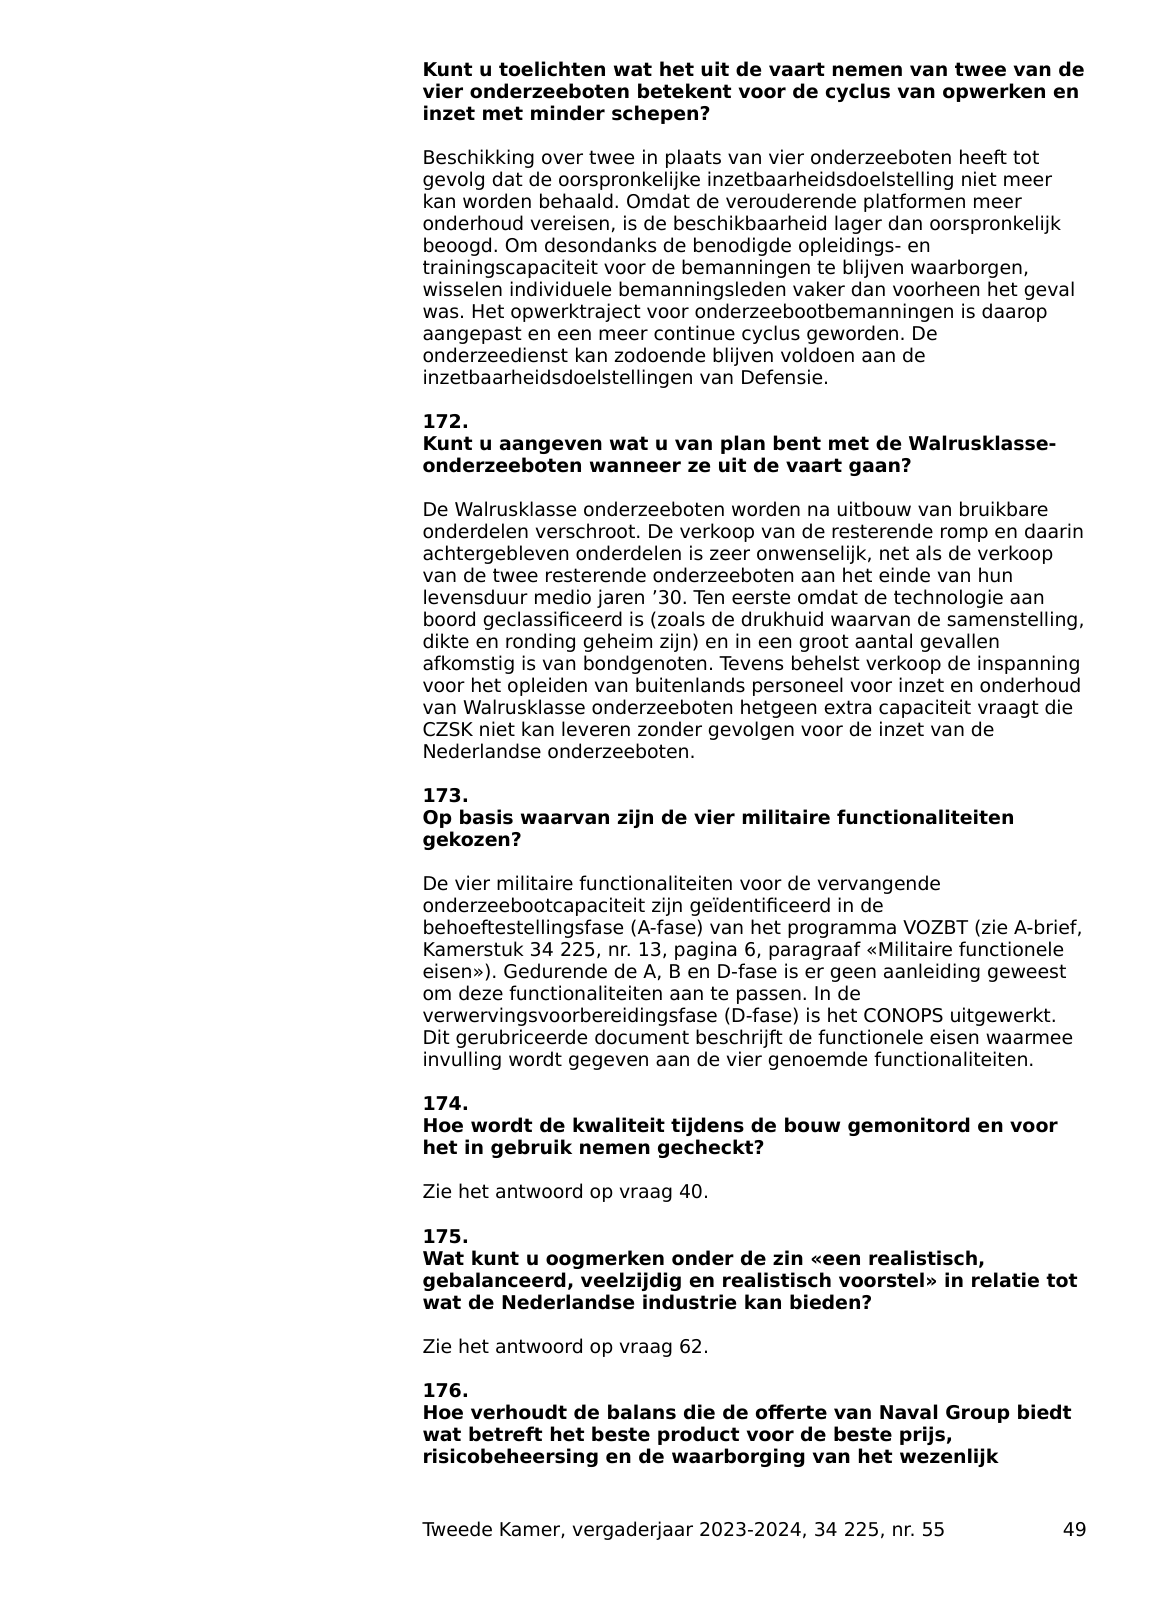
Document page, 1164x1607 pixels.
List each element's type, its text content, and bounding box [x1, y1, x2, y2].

text Zie het antwoord op vraag 62. [422, 1336, 1087, 1358]
text 172. [422, 411, 1087, 433]
text 174. [422, 1093, 1087, 1115]
text De vier militaire functionaliteiten voor de vervangende onderzeebootcapaciteit zijn geïdentificeerd in de behoeftestellingsfase (A-fase) van het programma VOZBT (zie A-brief, Kamerstuk 34 225, nr. 13, pagina 6, paragraaf «Militaire functionele eisen»). Gedurende de A, B en D-fase is er geen aanleiding geweest om deze functionaliteiten aan te passen. In de verwervingsvoorbereidingsfase (D-fase) is het CONOPS uitgewerkt. Dit gerubriceerde document beschrijft de functionele eisen waarmee invulling wordt gegeven aan de vier genoemde functionaliteiten. [422, 873, 1087, 1071]
text Kunt u toelichten wat het uit de vaart nemen van twee van de vier onderzeeboten betekent voor de cyclus van opwerken en inzet met minder schepen? [422, 59, 1087, 125]
text Hoe verhoudt de balans die de offerte van Naval Group biedt wat betreft het beste product voor de beste prijs, risicobeheersing en de waarborging van het wezenlijk [422, 1402, 1087, 1468]
text 173. [422, 785, 1087, 807]
text 175. [422, 1226, 1087, 1248]
text Kunt u aangeven wat u van plan bent met de Walrusklasse-onderzeeboten wanneer ze uit de vaart gaan? [422, 433, 1087, 477]
text Zie het antwoord op vraag 40. [422, 1181, 1087, 1203]
text Wat kunt u oogmerken onder de zin «een realistisch, gebalanceerd, veelzijdig en realistisch voorstel» in relatie tot wat de Nederlandse industrie kan bieden? [422, 1248, 1087, 1313]
text 176. [422, 1380, 1087, 1402]
text De Walrusklasse onderzeeboten worden na uitbouw van bruikbare onderdelen verschroot. De verkoop van de resterende romp en daarin achtergebleven onderdelen is zeer onwenselijk, net als de verkoop van de twee resterende onderzeeboten aan het einde van hun levensduur medio jaren ’30. Ten eerste omdat de technologie aan boord geclassificeerd is (zoals de drukhuid waarvan de samenstelling, dikte en ronding geheim zijn) en in een groot aantal gevallen afkomstig is van bondgenoten. Tevens behelst verkoop de inspanning voor het opleiden van buitenlands personeel voor inzet en onderhoud van Walrusklasse onderzeeboten hetgeen extra capaciteit vraagt die CZSK niet kan leveren zonder gevolgen voor de inzet van de Nederlandse onderzeeboten. [422, 499, 1087, 763]
text Hoe wordt de kwaliteit tijdens de bouw gemonitord en voor het in gebruik nemen gecheckt? [422, 1115, 1087, 1159]
text Op basis waarvan zijn de vier militaire functionaliteiten gekozen? [422, 807, 1087, 851]
text Beschikking over twee in plaats van vier onderzeeboten heeft tot gevolg dat de oorspronkelijke inzetbaarheidsdoelstelling niet meer kan worden behaald. Omdat de verouderende platformen meer onderhoud vereisen, is de beschikbaarheid lager dan oorspronkelijk beoogd. Om desondanks de benodigde opleidings- en trainingscapaciteit voor de bemanningen te blijven waarborgen, wisselen individuele bemanningsleden vaker dan voorheen het geval was. Het opwerktraject voor onderzeebootbemanningen is daarop aangepast en een meer continue cyclus geworden. De onderzeedienst kan zodoende blijven voldoen aan de inzetbaarheidsdoelstellingen van Defensie. [422, 147, 1087, 389]
